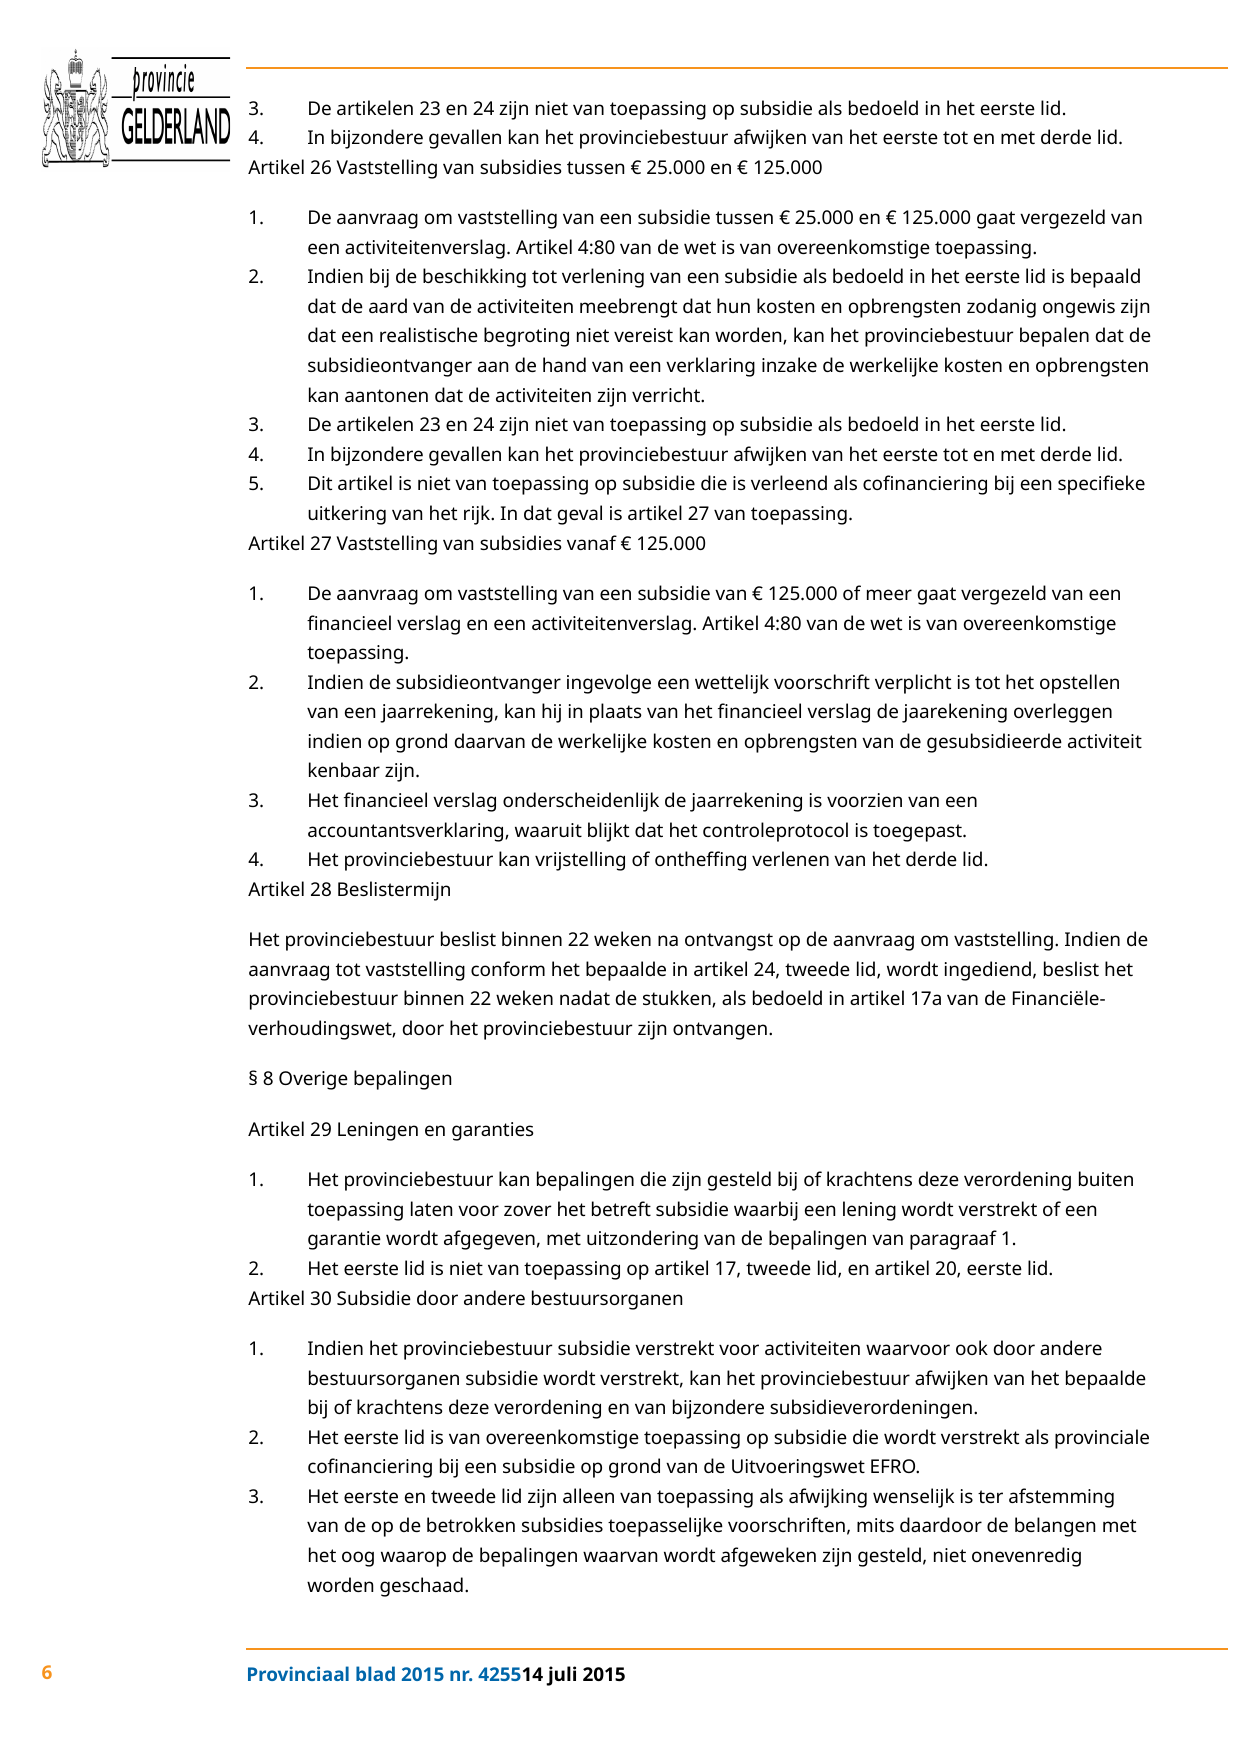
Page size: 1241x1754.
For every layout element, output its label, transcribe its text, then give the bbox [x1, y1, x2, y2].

list De aanvraag om vaststelling van een subsidie van € 125.000 of meer gaat vergezeld van een financieel verslag en een activiteitenverslag. Artikel 4:80 van de wet is van overeenkomstige toepassing. [248, 580, 1152, 665]
list Het eerste lid is van overeenkomstige toepassing op subsidie die wordt verstrekt als provinciale cofinanciering bij een subsidie op grond van de Uitvoeringswet EFRO. [248, 1424, 1152, 1479]
text Artikel 28 Beslistermijn [248, 876, 1152, 902]
list Het financieel verslag onderscheidenlijk de jaarrekening is voorzien van een accountantsverklaring, waaruit blijkt dat het controleprotocol is toegepast. [248, 787, 1152, 843]
picture [41, 47, 231, 172]
list Het eerste lid is niet van toepassing op artikel 17, tweede lid, en artikel 20, eerste lid. [248, 1255, 1152, 1281]
list In bijzondere gevallen kan het provinciebestuur afwijken van het eerste tot en met derde lid. [248, 124, 1152, 150]
list De artikelen 23 en 24 zijn niet van toepassing op subsidie als bedoeld in het eerste lid. [248, 411, 1152, 437]
text § 8 Overige bepalingen [248, 1066, 1152, 1091]
list Indien de subsidieontvanger ingevolge een wettelijk voorschrift verplicht is tot het opstellen van een jaarrekening, kan hij in plaats van het financieel verslag de jaarekening overleggen indien op grond daarvan de werkelijke kosten en opbrengsten van de gesubsidieerde activiteit kenbaar zijn. [248, 669, 1152, 783]
text Artikel 27 Vaststelling van subsidies vanaf € 125.000 [248, 530, 1152, 556]
text Artikel 30 Subsidie door andere bestuursorganen [248, 1285, 1152, 1311]
list Het provinciebestuur kan vrijstelling of ontheffing verlenen van het derde lid. [248, 846, 1152, 872]
text Artikel 26 Vaststelling van subsidies tussen € 25.000 en € 125.000 [248, 154, 1152, 180]
list Indien bij de beschikking tot verlening van een subsidie als bedoeld in het eerste lid is bepaald dat de aard van de activiteiten meebrengt dat hun kosten en opbrengsten zodanig ongewis zijn dat een realistische begroting niet vereist kan worden, kan het provinciebestuur bepalen dat de subsidieontvanger aan de hand van een verklaring inzake de werkelijke kosten en opbrengsten kan aantonen dat de activiteiten zijn verricht. [248, 263, 1152, 408]
list De aanvraag om vaststelling van een subsidie tussen € 25.000 en € 125.000 gaat vergezeld van een activiteitenverslag. Artikel 4:80 van de wet is van overeenkomstige toepassing. [248, 204, 1152, 260]
list De artikelen 23 en 24 zijn niet van toepassing op subsidie als bedoeld in het eerste lid. [248, 95, 1152, 121]
list Het eerste en tweede lid zijn alleen van toepassing als afwijking wenselijk is ter afstemming van de op de betrokken subsidies toepasselijke voorschriften, mits daardoor de belangen met het oog waarop de bepalingen waarvan wordt afgeweken zijn gesteld, niet onevenredig worden geschaad. [248, 1483, 1152, 1598]
list Het provinciebestuur kan bepalingen die zijn gesteld bij of krachtens deze verordening buiten toepassing laten voor zover het betreft subsidie waarbij een lening wordt verstrekt of een garantie wordt afgegeven, met uitzondering van de bepalingen van paragraaf 1. [248, 1166, 1152, 1251]
list Dit artikel is niet van toepassing op subsidie die is verleend als cofinanciering bij een specifieke uitkering van het rijk. In dat geval is artikel 27 van toepassing. [248, 471, 1152, 526]
list Indien het provinciebestuur subsidie verstrekt voor activiteiten waarvoor ook door andere bestuursorganen subsidie wordt verstrekt, kan het provinciebestuur afwijken van het bepaalde bij of krachtens deze verordening en van bijzondere subsidieverordeningen. [248, 1335, 1152, 1420]
list In bijzondere gevallen kan het provinciebestuur afwijken van het eerste tot en met derde lid. [248, 441, 1152, 467]
text Artikel 29 Leningen en garanties [248, 1116, 1152, 1142]
text Het provinciebestuur beslist binnen 22 weken na ontvangst op de aanvraag om vaststelling. Indien de aanvraag tot vaststelling conform het bepaalde in artikel 24, tweede lid, wordt ingediend, beslist het provinciebestuur binnen 22 weken nadat de stukken, als bedoeld in artikel 17a van de Financiële-verhoudingswet, door het provinciebestuur zijn ontvangen. [248, 926, 1152, 1041]
